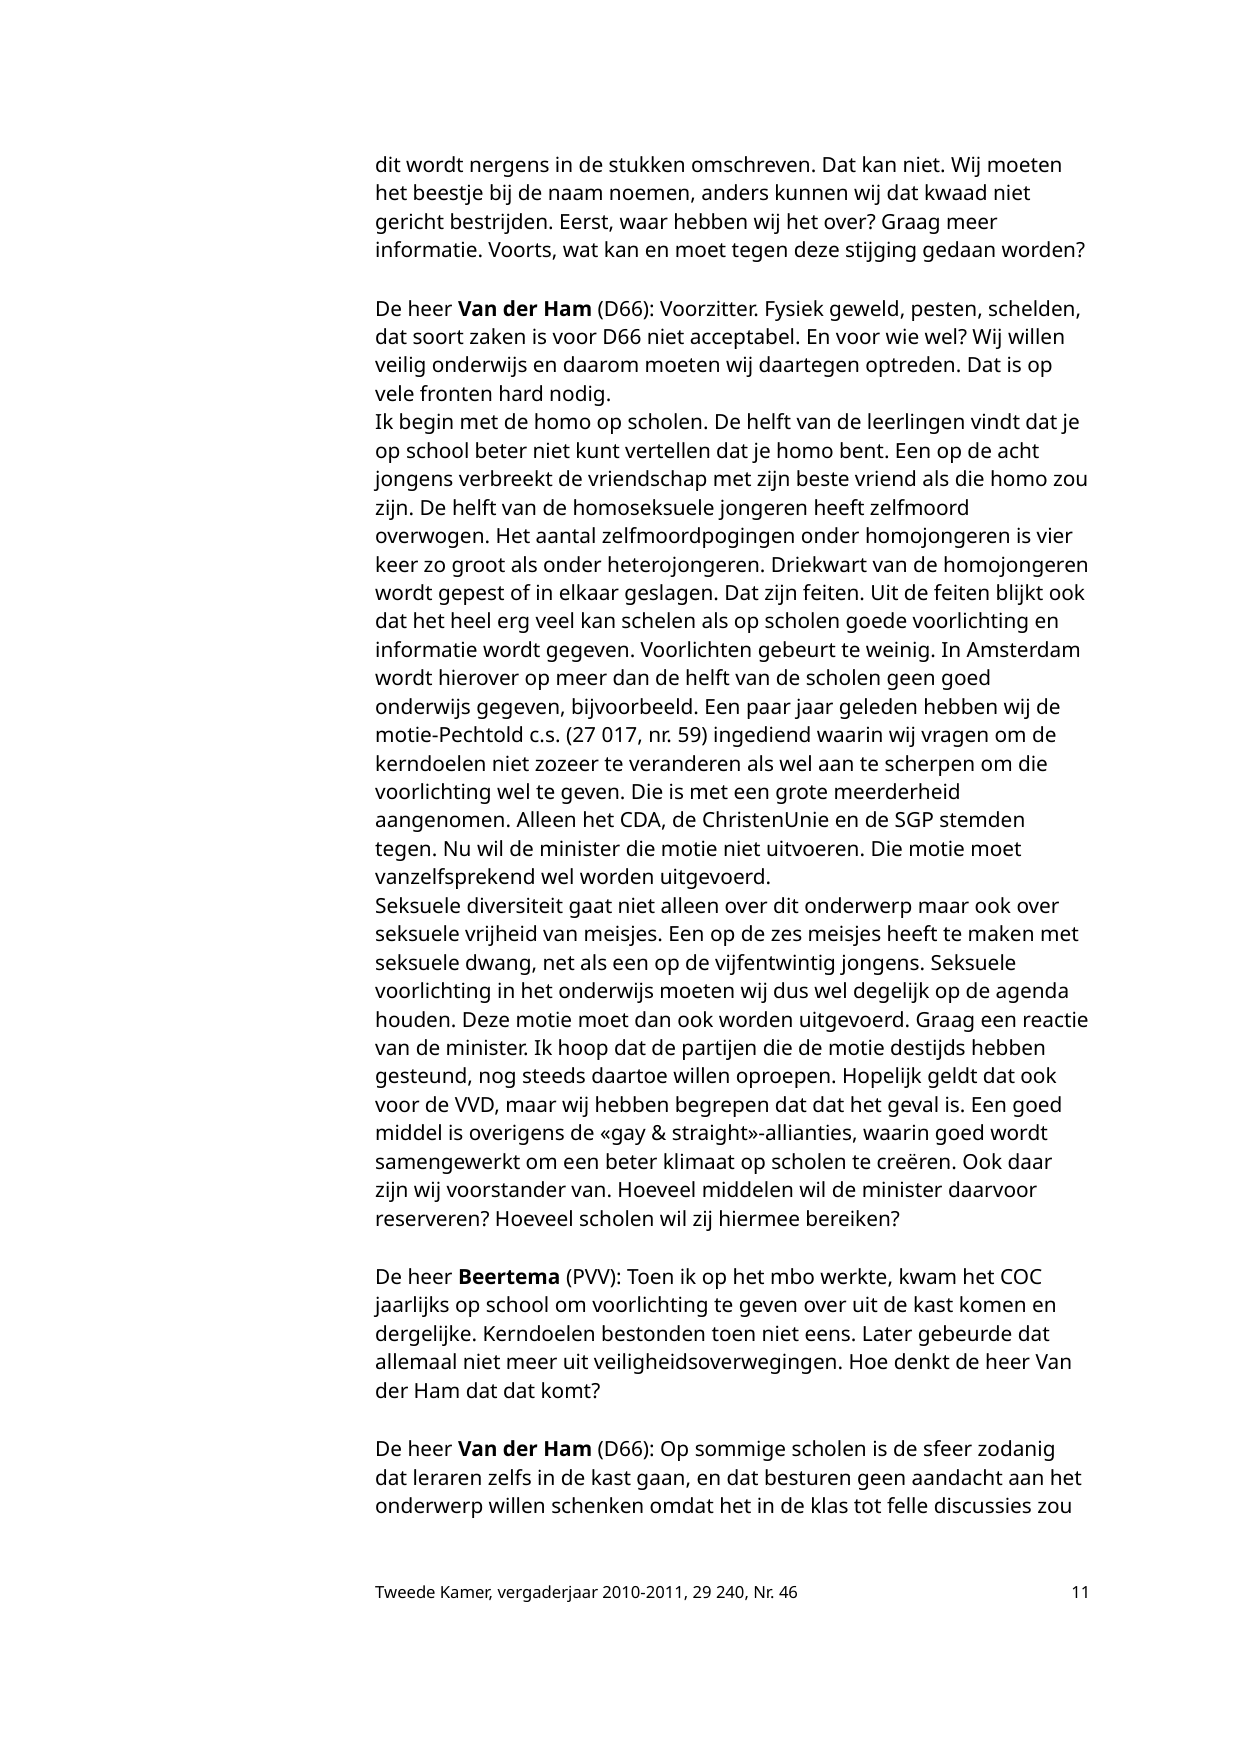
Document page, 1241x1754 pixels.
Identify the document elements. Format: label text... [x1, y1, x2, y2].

text dit wordt nergens in de stukken omschreven. Dat kan niet. Wij moeten het beestje bij de naam noemen, anders kunnen wij dat kwaad niet gericht bestrijden. Eerst, waar hebben wij het over? Graag meer informatie. Voorts, wat kan en moet tegen deze stijging gedaan worden? [375, 150, 1090, 264]
text De heer Van der Ham (D66): Op sommige scholen is de sfeer zodanig dat leraren zelfs in de kast gaan, en dat besturen geen aandacht aan het onderwerp willen schenken omdat het in de klas tot felle discussies zou [375, 1434, 1090, 1520]
text Seksuele diversiteit gaat niet alleen over dit onderwerp maar ook over seksuele vrijheid van meisjes. Een op de zes meisjes heeft te maken met seksuele dwang, net als een op de vijfentwintig jongens. Seksuele voorlichting in het onderwijs moeten wij dus wel degelijk op de agenda houden. Deze motie moet dan ook worden uitgevoerd. Graag een reactie van de minister. Ik hoop dat de partijen die de motie destijds hebben gesteund, nog steeds daartoe willen oproepen. Hopelijk geldt dat ook voor de VVD, maar wij hebben begrepen dat dat het geval is. Een goed middel is overigens de «gay & straight»-allianties, waarin goed wordt samengewerkt om een beter klimaat op scholen te creëren. Ook daar zijn wij voorstander van. Hoeveel middelen wil de minister daarvoor reserveren? Hoeveel scholen wil zij hiermee bereiken? [375, 891, 1090, 1232]
text Ik begin met de homo op scholen. De helft van de leerlingen vindt dat je op school beter niet kunt vertellen dat je homo bent. Een op de acht jongens verbreekt de vriendschap met zijn beste vriend als die homo zou zijn. De helft van de homoseksuele jongeren heeft zelfmoord overwogen. Het aantal zelfmoordpogingen onder homojongeren is vier keer zo groot als onder heterojongeren. Driekwart van de homojongeren wordt gepest of in elkaar geslagen. Dat zijn feiten. Uit de feiten blijkt ook dat het heel erg veel kan schelen als op scholen goede voorlichting en informatie wordt gegeven. Voorlichten gebeurt te weinig. In Amsterdam wordt hierover op meer dan de helft van de scholen geen goed onderwijs gegeven, bijvoorbeeld. Een paar jaar geleden hebben wij de motie-Pechtold c.s. (27 017, nr. 59) ingediend waarin wij vragen om de kerndoelen niet zozeer te veranderen als wel aan te scherpen om die voorlichting wel te geven. Die is met een grote meerderheid aangenomen. Alleen het CDA, de ChristenUnie en de SGP stemden tegen. Nu wil de minister die motie niet uitvoeren. Die motie moet vanzelfsprekend wel worden uitgevoerd. [375, 407, 1090, 891]
text De heer Beertema (PVV): Toen ik op het mbo werkte, kwam het COC jaarlijks op school om voorlichting te geven over uit de kast komen en dergelijke. Kerndoelen bestonden toen niet eens. Later gebeurde dat allemaal niet meer uit veiligheidsoverwegingen. Hoe denkt de heer Van der Ham dat dat komt? [375, 1262, 1090, 1404]
text De heer Van der Ham (D66): Voorzitter. Fysiek geweld, pesten, schelden, dat soort zaken is voor D66 niet acceptabel. En voor wie wel? Wij willen veilig onderwijs en daarom moeten wij daartegen optreden. Dat is op vele fronten hard nodig. [375, 294, 1090, 407]
